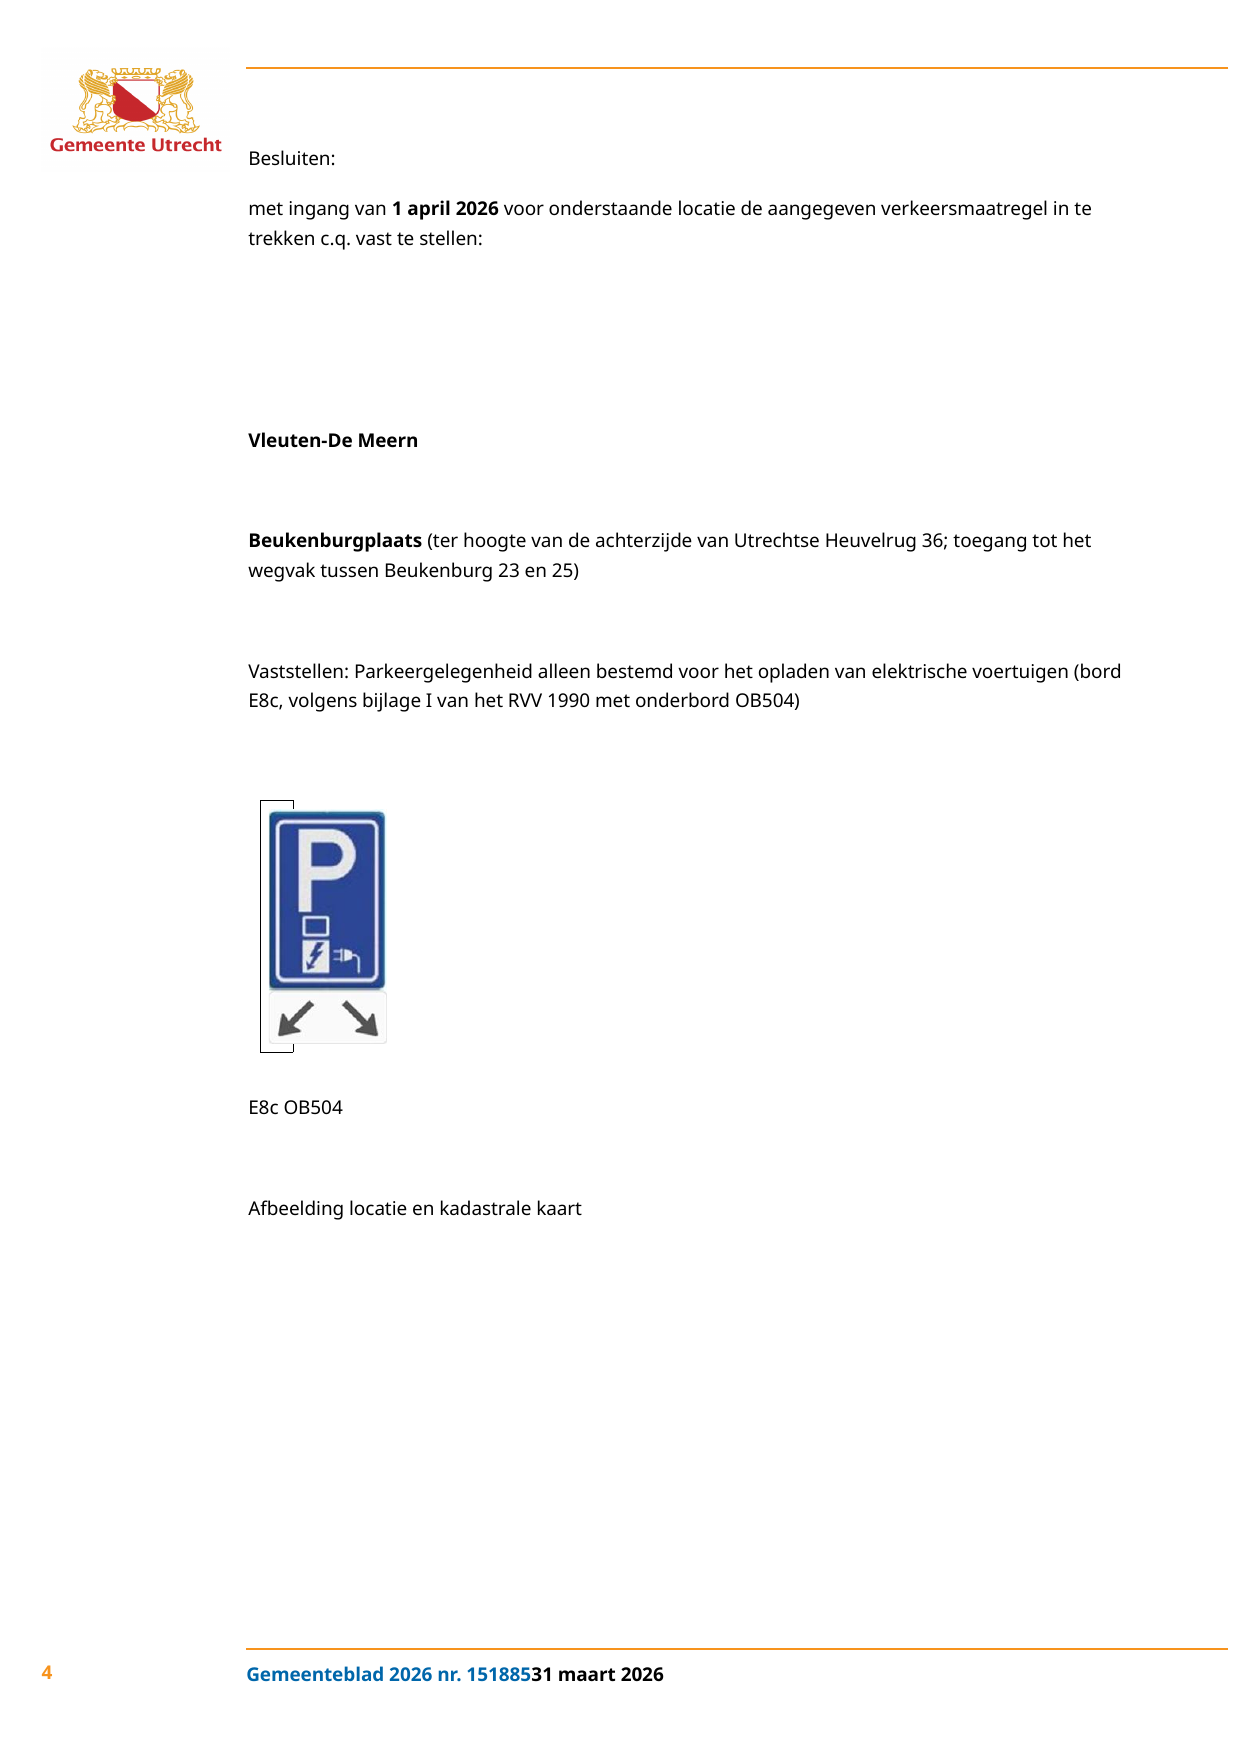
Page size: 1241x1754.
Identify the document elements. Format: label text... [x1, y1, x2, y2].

text Beukenburgplaats (ter hoogte van de achterzijde van Utrechtse Heuvelrug 36; toegang tot het wegvak tussen Beukenburg 23 en 25) [248, 528, 1152, 583]
text Vleuten-De Meern [248, 427, 1152, 453]
text Besluiten: [248, 145, 1152, 171]
picture [41, 47, 231, 172]
picture [268, 809, 387, 1044]
text Afbeelding locatie en kadastrale kaart [248, 1195, 1152, 1221]
text met ingang van 1 april 2026 voor onderstaande locatie de aangegeven verkeersmaatregel in te trekken c.q. vast te stellen: [248, 196, 1152, 251]
text E8c OB504 [248, 1094, 1152, 1120]
text Vaststellen: Parkeergelegenheid alleen bestemd voor het opladen van elektrische voertuigen (bord E8c, volgens bijlage I van het RVV 1990 met onderbord OB504) [248, 658, 1152, 713]
